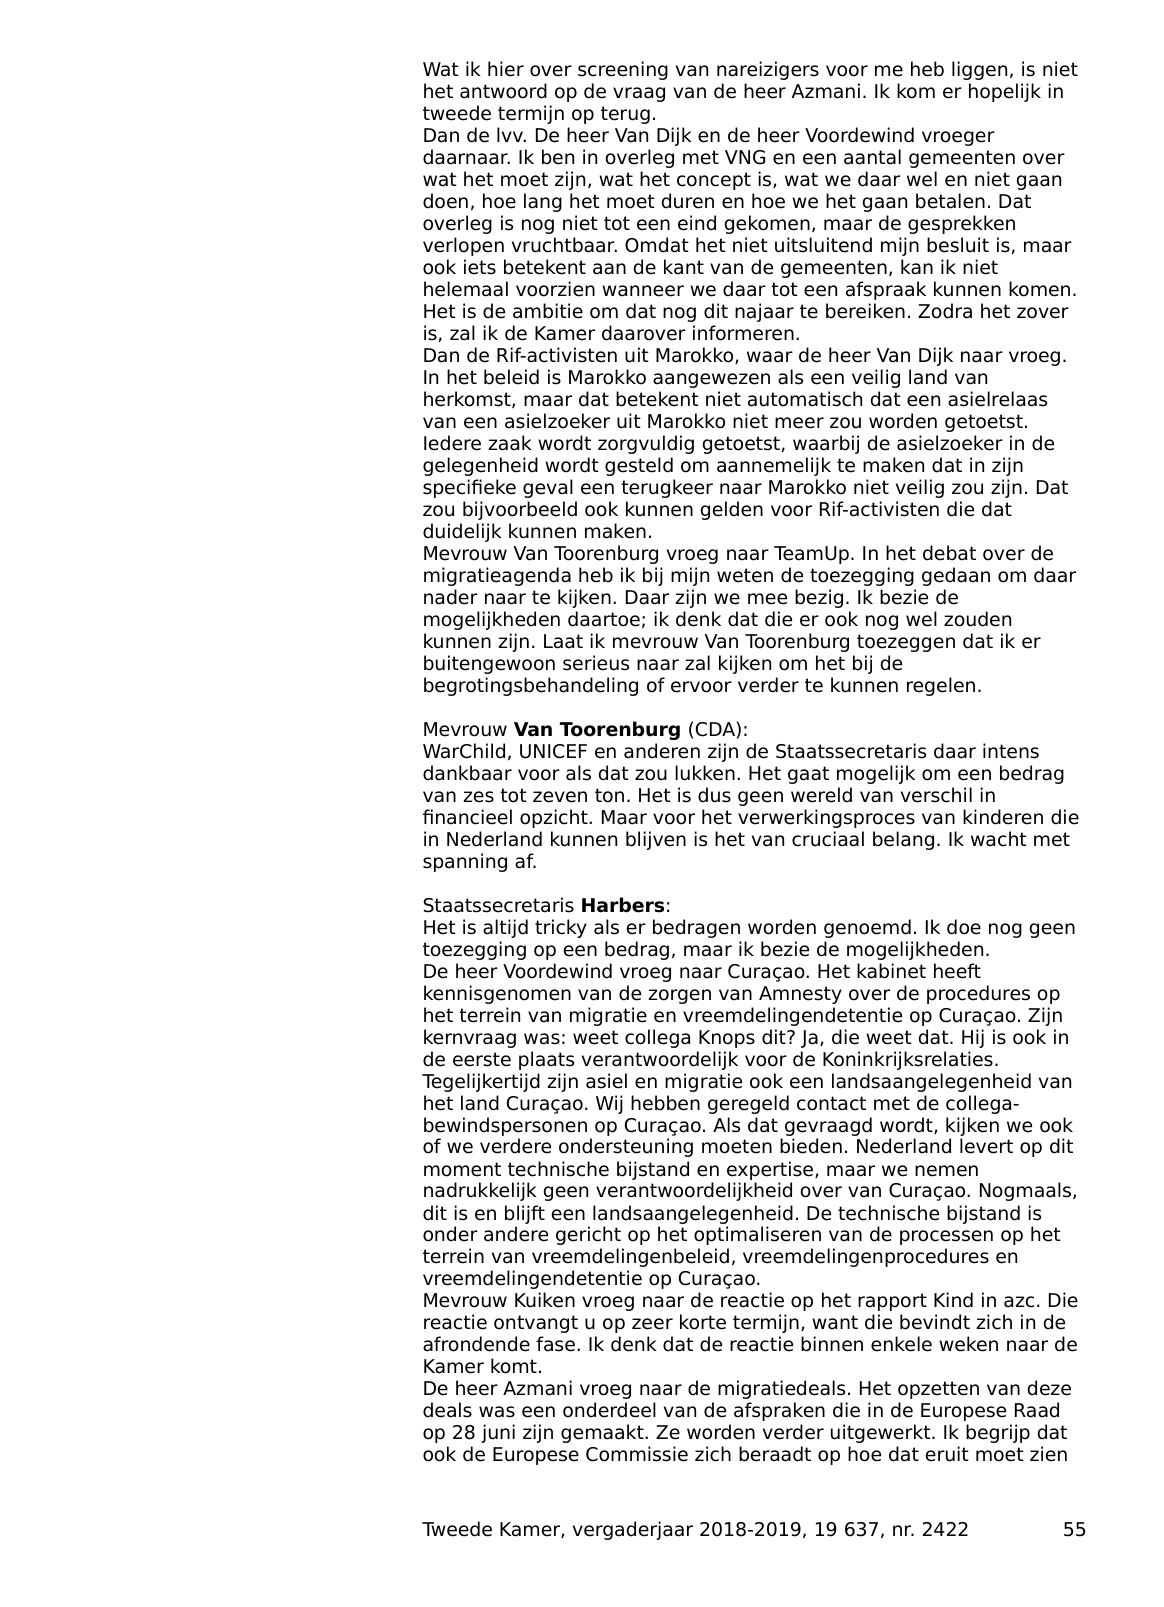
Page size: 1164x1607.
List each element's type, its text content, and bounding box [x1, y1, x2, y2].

text Mevrouw Van Toorenburg (CDA): [422, 719, 1087, 741]
text Staatssecretaris Harbers: [422, 895, 1087, 917]
text WarChild, UNICEF en anderen zijn de Staatssecretaris daar intens dankbaar voor als dat zou lukken. Het gaat mogelijk om een bedrag van zes tot zeven ton. Het is dus geen wereld van verschil in financieel opzicht. Maar voor het verwerkingsproces van kinderen die in Nederland kunnen blijven is het van cruciaal belang. Ik wacht met spanning af. [422, 741, 1087, 872]
text Mevrouw Van Toorenburg vroeg naar TeamUp. In het debat over de migratieagenda heb ik bij mijn weten de toezegging gedaan om daar nader naar te kijken. Daar zijn we mee bezig. Ik bezie de mogelijkheden daartoe; ik denk dat die er ook nog wel zouden kunnen zijn. Laat ik mevrouw Van Toorenburg toezeggen dat ik er buitengewoon serieus naar zal kijken om het bij de begrotingsbehandeling of ervoor verder te kunnen regelen. [422, 543, 1087, 696]
text De heer Azmani vroeg naar de migratiedeals. Het opzetten van deze deals was een onderdeel van de afspraken die in de Europese Raad op 28 juni zijn gemaakt. Ze worden verder uitgewerkt. Ik begrijp dat ook de Europese Commissie zich beraadt op hoe dat eruit moet zien [422, 1378, 1087, 1466]
text Het is altijd tricky als er bedragen worden genoemd. Ik doe nog geen toezegging op een bedrag, maar ik bezie de mogelijkheden. [422, 917, 1087, 961]
text Wat ik hier over screening van nareizigers voor me heb liggen, is niet het antwoord op de vraag van de heer Azmani. Ik kom er hopelijk in tweede termijn op terug. [422, 59, 1087, 125]
text Dan de Rif-activisten uit Marokko, waar de heer Van Dijk naar vroeg. In het beleid is Marokko aangewezen als een veilig land van herkomst, maar dat betekent niet automatisch dat een asielrelaas van een asielzoeker uit Marokko niet meer zou worden getoetst. Iedere zaak wordt zorgvuldig getoetst, waarbij de asielzoeker in de gelegenheid wordt gesteld om aannemelijk te maken dat in zijn specifieke geval een terugkeer naar Marokko niet veilig zou zijn. Dat zou bijvoorbeeld ook kunnen gelden voor Rif-activisten die dat duidelijk kunnen maken. [422, 345, 1087, 543]
text Mevrouw Kuiken vroeg naar de reactie op het rapport Kind in azc. Die reactie ontvangt u op zeer korte termijn, want die bevindt zich in de afrondende fase. Ik denk dat de reactie binnen enkele weken naar de Kamer komt. [422, 1290, 1087, 1378]
text De heer Voordewind vroeg naar Curaçao. Het kabinet heeft kennisgenomen van de zorgen van Amnesty over de procedures op het terrein van migratie en vreemdelingendetentie op Curaçao. Zijn kernvraag was: weet collega Knops dit? Ja, die weet dat. Hij is ook in de eerste plaats verantwoordelijk voor de Koninkrijksrelaties. Tegelijkertijd zijn asiel en migratie ook een landsaangelegenheid van het land Curaçao. Wij hebben geregeld contact met de collega-bewindspersonen op Curaçao. Als dat gevraagd wordt, kijken we ook of we verdere ondersteuning moeten bieden. Nederland levert op dit moment technische bijstand en expertise, maar we nemen nadrukkelijk geen verantwoordelijkheid over van Curaçao. Nogmaals, dit is en blijft een landsaangelegenheid. De technische bijstand is onder andere gericht op het optimaliseren van de processen op het terrein van vreemdelingenbeleid, vreemdelingenprocedures en vreemdelingendetentie op Curaçao. [422, 961, 1087, 1290]
text Dan de lvv. De heer Van Dijk en de heer Voordewind vroeger daarnaar. Ik ben in overleg met VNG en een aantal gemeenten over wat het moet zijn, wat het concept is, wat we daar wel en niet gaan doen, hoe lang het moet duren en hoe we het gaan betalen. Dat overleg is nog niet tot een eind gekomen, maar de gesprekken verlopen vruchtbaar. Omdat het niet uitsluitend mijn besluit is, maar ook iets betekent aan de kant van de gemeenten, kan ik niet helemaal voorzien wanneer we daar tot een afspraak kunnen komen. Het is de ambitie om dat nog dit najaar te bereiken. Zodra het zover is, zal ik de Kamer daarover informeren. [422, 125, 1087, 345]
